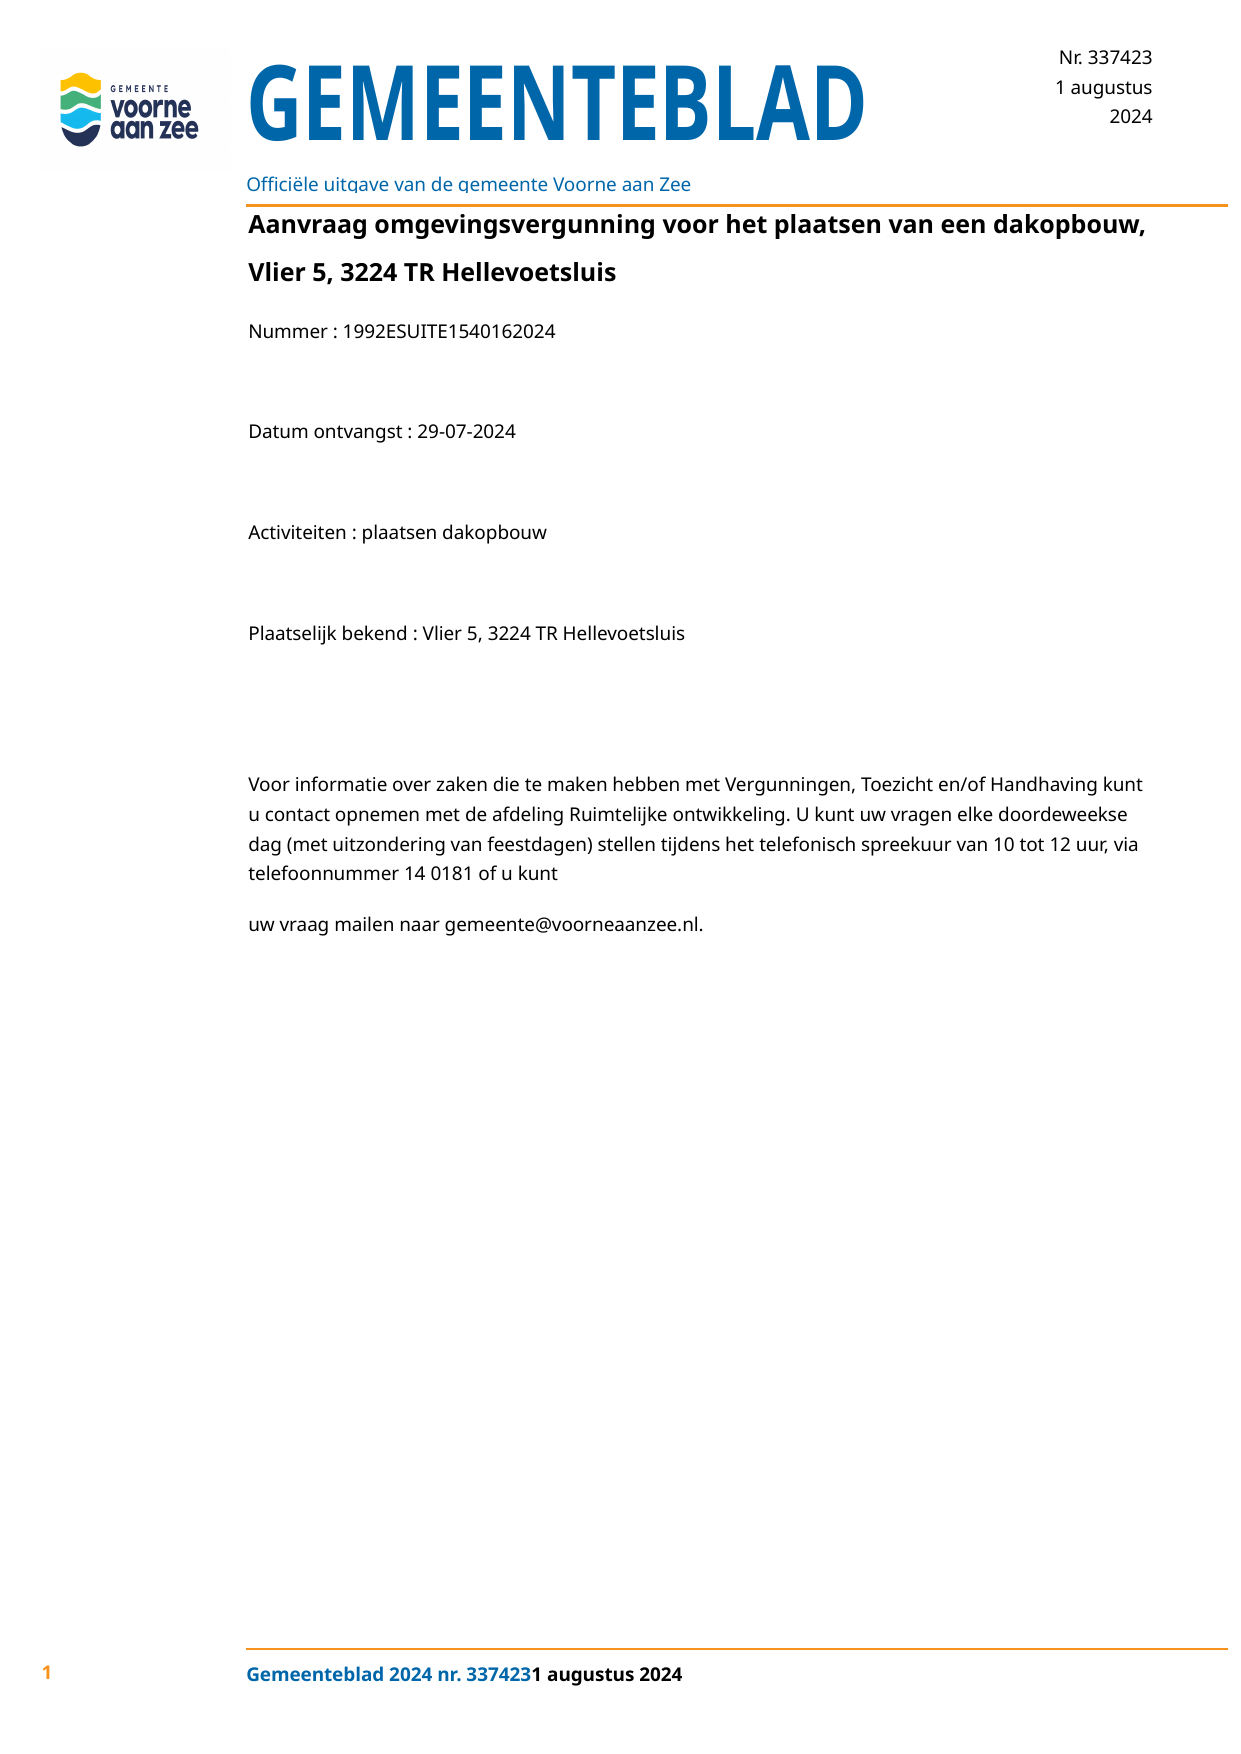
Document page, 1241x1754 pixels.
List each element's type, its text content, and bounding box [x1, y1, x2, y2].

text Activiteiten : plaatsen dakopbouw [248, 519, 1152, 545]
picture [41, 47, 231, 172]
text Plaatselijk bekend : Vlier 5, 3224 TR Hellevoetsluis [248, 620, 1152, 646]
text uw vraag mailen naar gemeente@voorneaanzee.nl. [248, 911, 1152, 937]
text Nummer : 1992ESUITE1540162024 [248, 318, 1152, 344]
text Voor informatie over zaken die te maken hebben met Vergunningen, Toezicht en/of Handhaving kunt u contact opnemen met de afdeling Ruimtelijke ontwikkeling. U kunt uw vragen elke doordeweekse dag (met uitzondering van feestdagen) stellen tijdens het telefonisch spreekuur van 10 tot 12 uur, via telefoonnummer 14 0181 of u kunt [248, 772, 1152, 886]
text Aanvraag omgevingsvergunning voor het plaatsen van een dakopbouw, Vlier 5, 3224 TR Hellevoetsluis [248, 207, 1152, 288]
text Datum ontvangst : 29-07-2024 [248, 419, 1152, 444]
